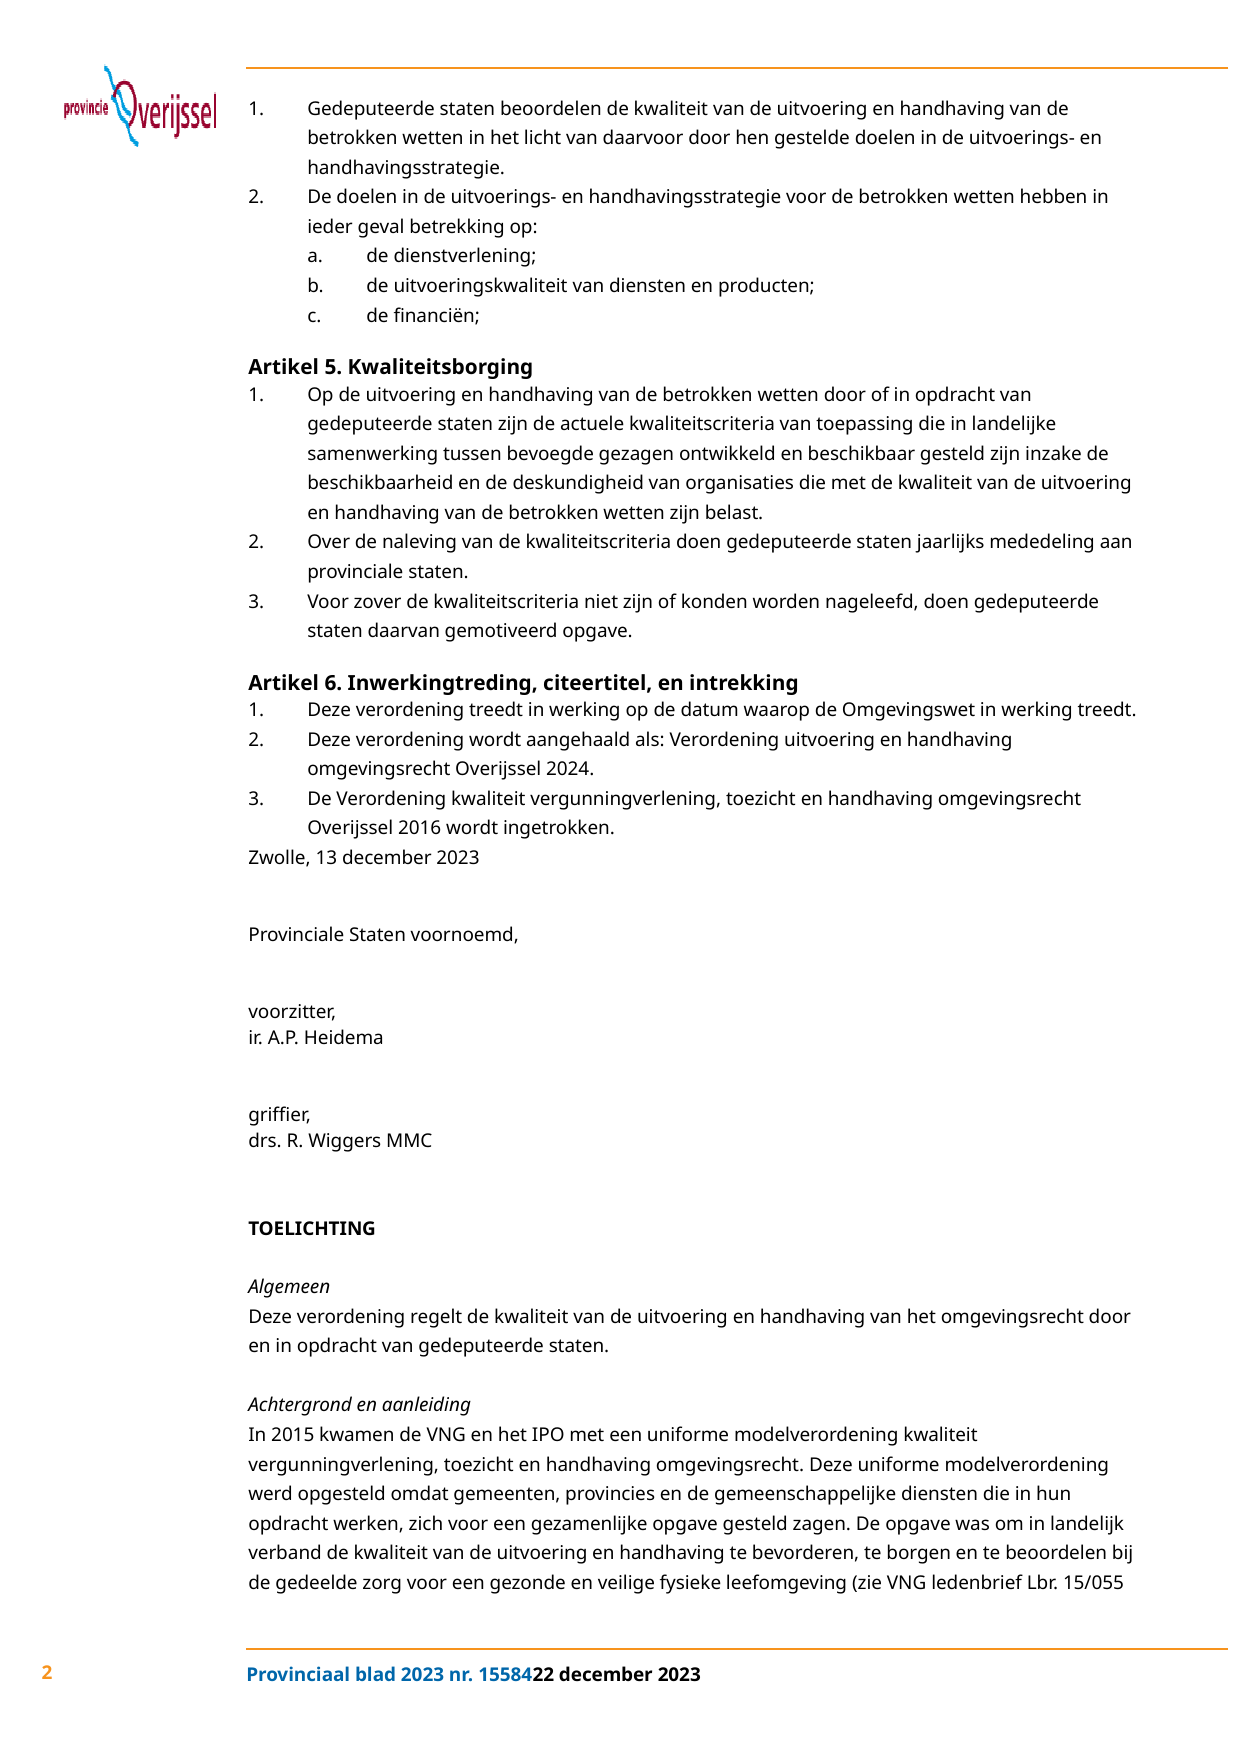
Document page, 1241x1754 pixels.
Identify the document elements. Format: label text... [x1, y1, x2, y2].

text Algemeen [248, 1273, 1152, 1299]
text drs. R. Wiggers MMC [248, 1127, 1152, 1153]
text Achtergrond en aanleiding [248, 1392, 1152, 1417]
text Zwolle, 13 december 2023 [248, 844, 1152, 870]
text Artikel 6. Inwerkingtreding, citeertitel, en intrekking [248, 668, 1152, 696]
text Provinciale Staten voornoemd, [248, 921, 1152, 947]
list Gedeputeerde staten beoordelen de kwaliteit van de uitvoering en handhaving van de betrokken wetten in het licht van daarvoor door hen gestelde doelen in de uitvoerings- en handhavingsstrategie. [248, 95, 1152, 180]
list Deze verordening wordt aangehaald als: Verordening uitvoering en handhaving omgevingsrecht Overijssel 2024. [248, 726, 1152, 781]
text griffier, [248, 1101, 1152, 1127]
picture [41, 47, 231, 172]
text Deze verordening regelt de kwaliteit van de uitvoering en handhaving van het omgevingsrecht door en in opdracht van gedeputeerde staten. [248, 1303, 1152, 1358]
text TOELICHTING [248, 1204, 1152, 1244]
list de financiën; [307, 302, 1152, 328]
list de dienstverlening; [307, 243, 1152, 268]
text Artikel 5. Kwaliteitsborging [248, 352, 1152, 381]
list de uitvoeringskwaliteit van diensten en producten; [307, 272, 1152, 298]
list Voor zover de kwaliteitscriteria niet zijn of konden worden nageleefd, doen gedeputeerde staten daarvan gemotiveerd opgave. [248, 588, 1152, 643]
list Over de naleving van de kwaliteitscriteria doen gedeputeerde staten jaarlijks mededeling aan provinciale staten. [248, 529, 1152, 584]
text voorzitter, [248, 998, 1152, 1024]
list De doelen in de uitvoerings- en handhavingsstrategie voor de betrokken wetten hebben in ieder geval betrekking op: [248, 183, 1152, 239]
list De Verordening kwaliteit vergunningverlening, toezicht en handhaving omgevingsrecht Overijssel 2016 wordt ingetrokken. [248, 785, 1152, 840]
text ir. A.P. Heidema [248, 1024, 1152, 1050]
list Op de uitvoering en handhaving van de betrokken wetten door of in opdracht van gedeputeerde staten zijn de actuele kwaliteitscriteria van toepassing die in landelijke samenwerking tussen bevoegde gezagen ontwikkeld en beschikbaar gesteld zijn inzake de beschikbaarheid en de deskundigheid van organisaties die met de kwaliteit van de uitvoering en handhaving van de betrokken wetten zijn belast. [248, 381, 1152, 525]
text In 2015 kwamen de VNG en het IPO met een uniforme modelverordening kwaliteit vergunningverlening, toezicht en handhaving omgevingsrecht. Deze uniforme modelverordening werd opgesteld omdat gemeenten, provincies en de gemeenschappelijke diensten die in hun opdracht werken, zich voor een gezamenlijke opgave gesteld zagen. De opgave was om in landelijk verband de kwaliteit van de uitvoering en handhaving te bevorderen, te borgen en te beoordelen bij de gedeelde zorg voor een gezonde en veilige fysieke leefomgeving (zie VNG ledenbrief Lbr. 15/055 [248, 1421, 1152, 1595]
list Deze verordening treedt in werking op de datum waarop de Omgevingswet in werking treedt. [248, 696, 1152, 722]
